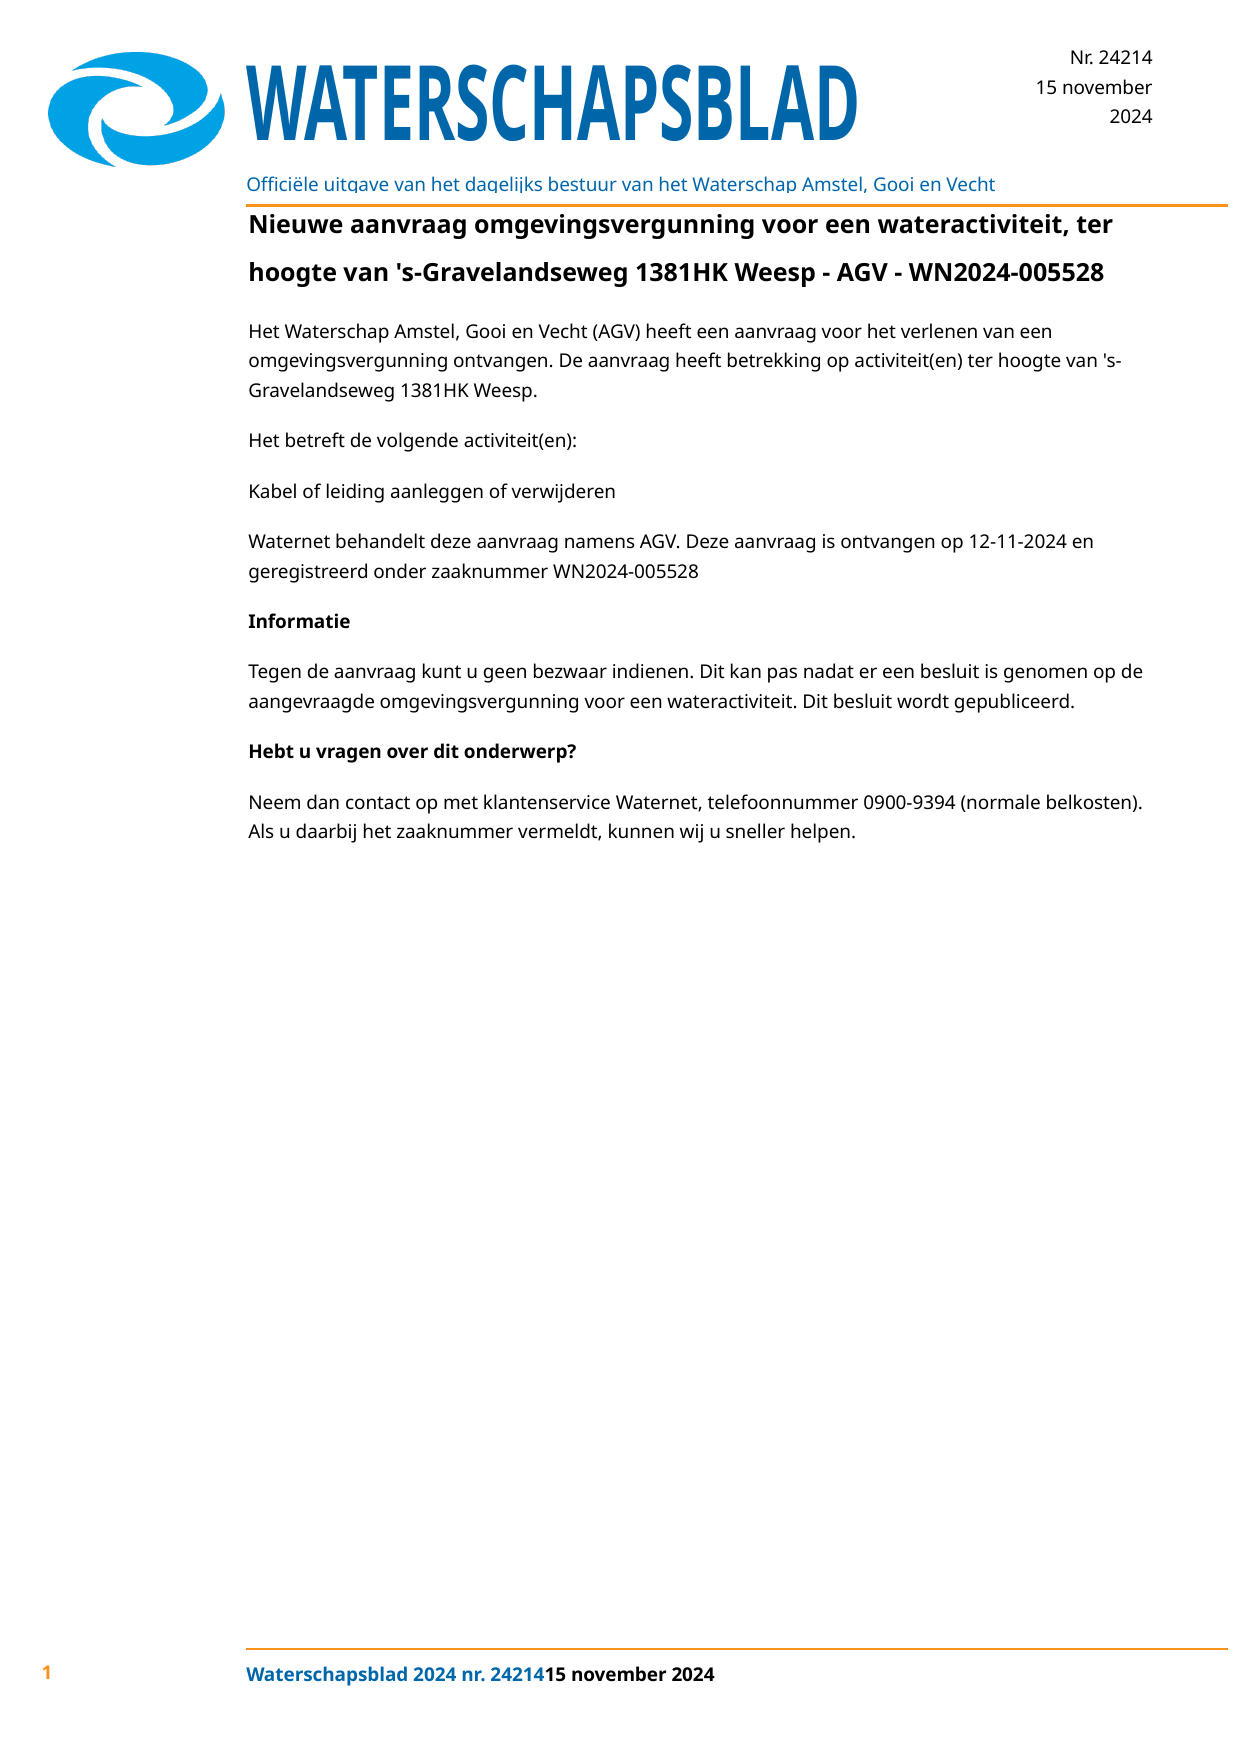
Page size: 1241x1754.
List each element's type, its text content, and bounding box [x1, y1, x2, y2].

picture [41, 47, 231, 172]
text Hebt u vragen over dit onderwerp? [248, 739, 1152, 764]
text Het betreft de volgende activiteit(en): [248, 427, 1152, 453]
text Tegen de aanvraag kunt u geen bezwaar indienen. Dit kan pas nadat er een besluit is genomen op de aangevraagde omgevingsvergunning voor een wateractiviteit. Dit besluit wordt gepubliceerd. [248, 659, 1152, 714]
text Kabel of leiding aanleggen of verwijderen [248, 478, 1152, 504]
text Waternet behandelt deze aanvraag namens AGV. Deze aanvraag is ontvangen op 12-11-2024 en geregistreerd onder zaaknummer WN2024-005528 [248, 528, 1152, 584]
text Neem dan contact op met klantenservice Waternet, telefoonnummer 0900-9394 (normale belkosten). Als u daarbij het zaaknummer vermeldt, kunnen wij u sneller helpen. [248, 789, 1152, 844]
text Nieuwe aanvraag omgevingsvergunning voor een wateractiviteit, ter hoogte van 's-Gravelandseweg 1381HK Weesp - AGV - WN2024-005528 [248, 207, 1152, 288]
text Informatie [248, 608, 1152, 634]
text Het Waterschap Amstel, Gooi en Vecht (AGV) heeft een aanvraag voor het verlenen van een omgevingsvergunning ontvangen. De aanvraag heeft betrekking op activiteit(en) ter hoogte van 's-Gravelandseweg 1381HK Weesp. [248, 318, 1152, 403]
